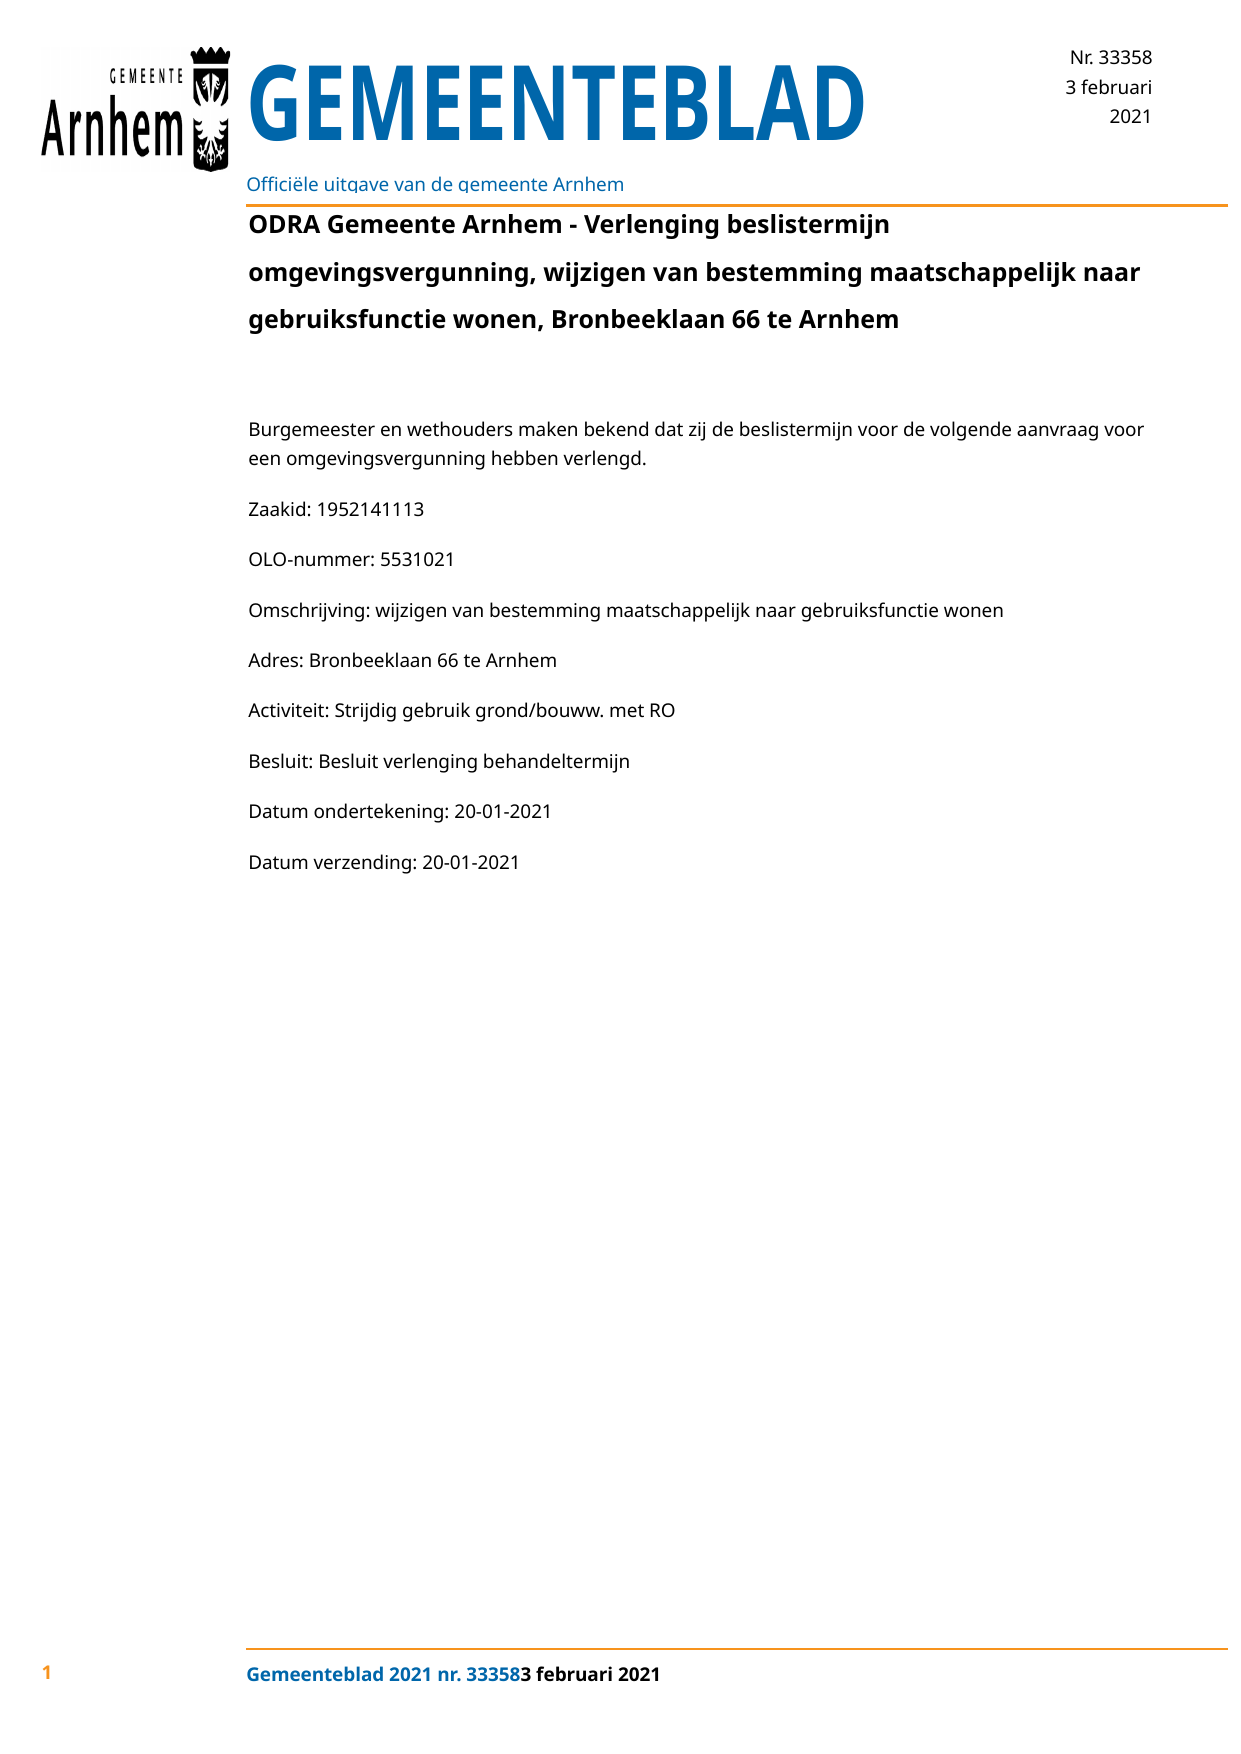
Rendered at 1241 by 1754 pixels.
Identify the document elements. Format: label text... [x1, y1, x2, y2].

text Zaakid: 1952141113 [248, 496, 1152, 522]
text ODRA Gemeente Arnhem - Verlenging beslistermijn omgevingsvergunning, wijzigen van bestemming maatschappelijk naar gebruiksfunctie wonen, Bronbeeklaan 66 te Arnhem [248, 207, 1152, 336]
text Datum verzending: 20-01-2021 [248, 849, 1152, 874]
text Datum ondertekening: 20-01-2021 [248, 798, 1152, 824]
text Activiteit: Strijdig gebruik grond/bouww. met RO [248, 698, 1152, 723]
text Burgemeester en wethouders maken bekend dat zij de beslistermijn voor de volgende aanvraag voor een omgevingsvergunning hebben verlengd. [248, 416, 1152, 471]
picture [41, 47, 231, 172]
text Adres: Bronbeeklaan 66 te Arnhem [248, 647, 1152, 673]
text Besluit: Besluit verlenging behandeltermijn [248, 748, 1152, 774]
text Omschrijving: wijzigen van bestemming maatschappelijk naar gebruiksfunctie wonen [248, 597, 1152, 622]
text OLO-nummer: 5531021 [248, 546, 1152, 572]
